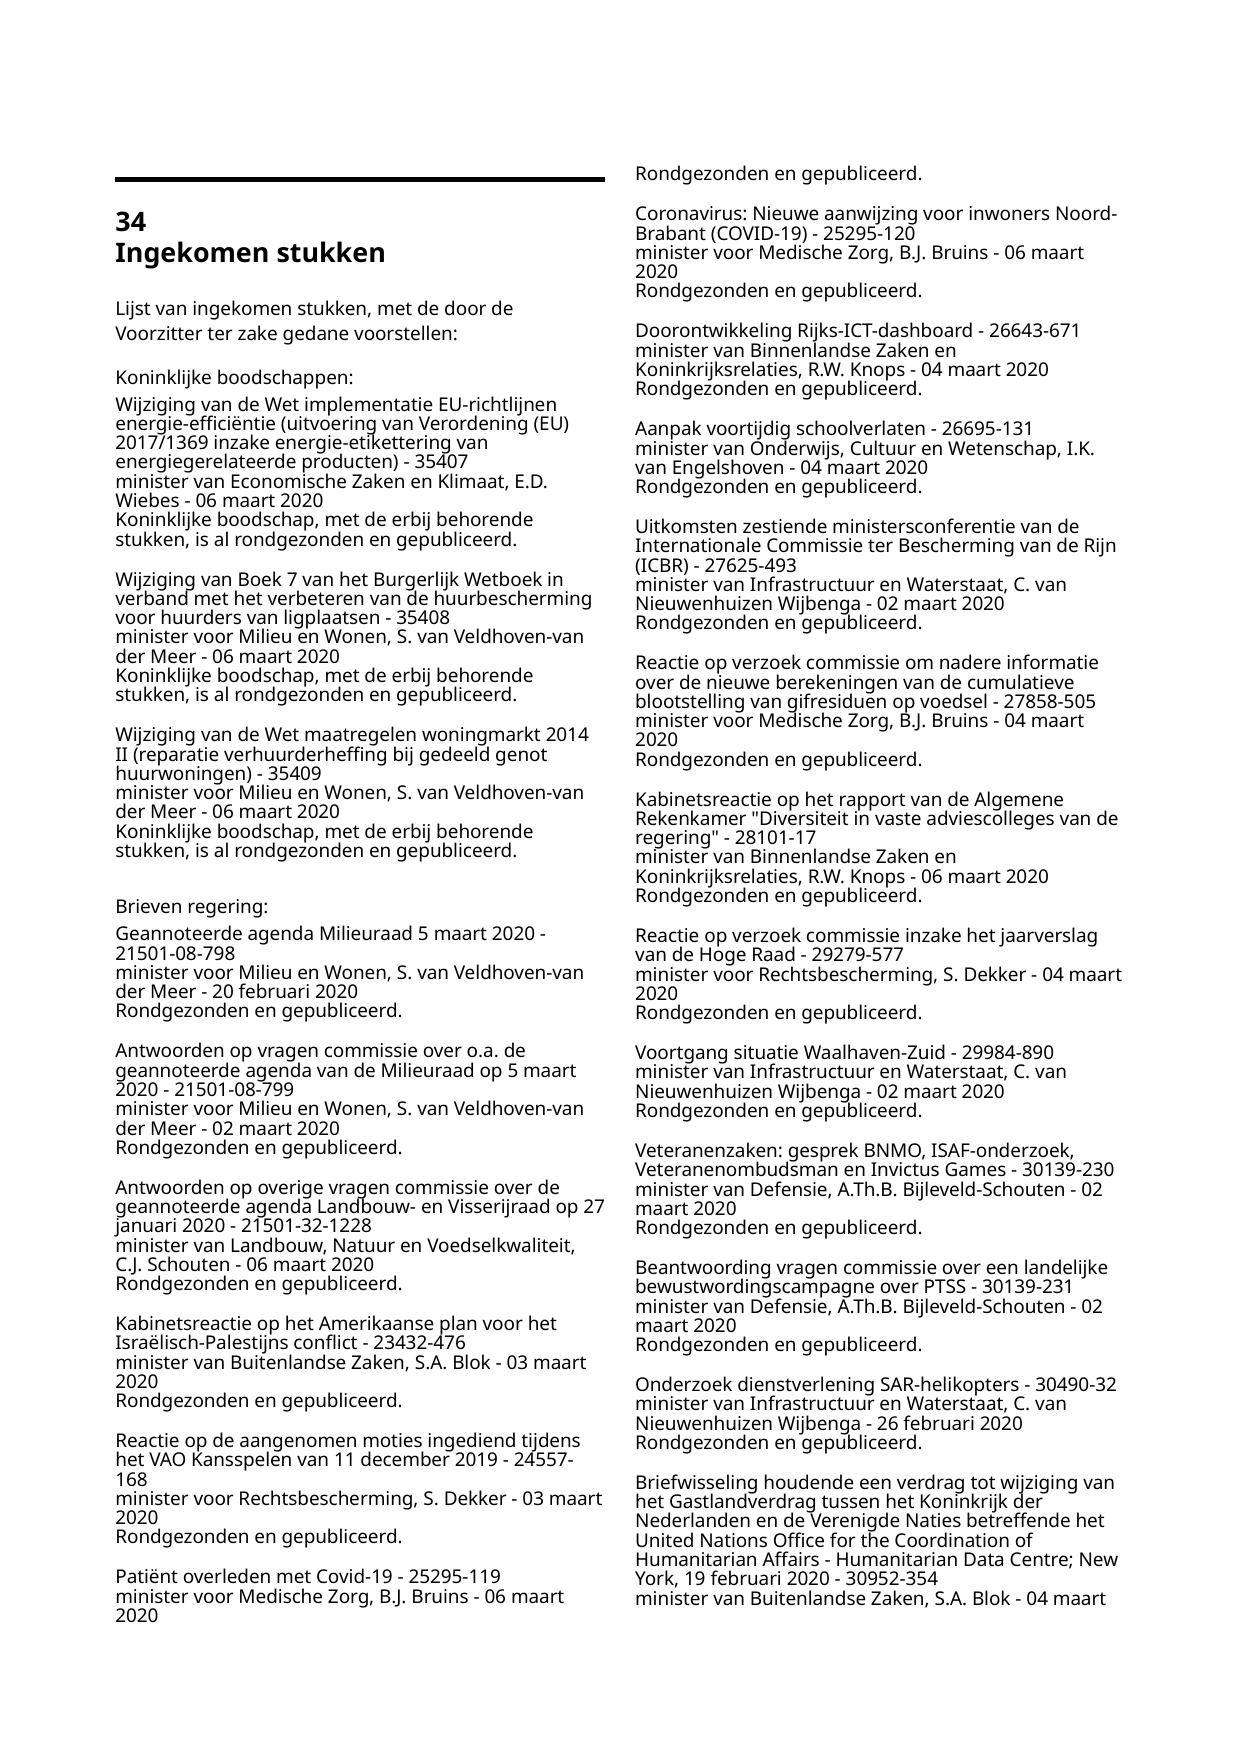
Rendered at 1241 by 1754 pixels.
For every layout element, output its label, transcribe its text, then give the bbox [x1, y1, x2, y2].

text minister voor Medische Zorg, B.J. Bruins - 04 maart 2020 [635, 712, 1125, 751]
text Rondgezonden en gepubliceerd. [635, 1004, 1125, 1023]
text minister voor Milieu en Wonen, S. van Veldhoven-van der Meer - 20 februari 2020 [115, 964, 605, 1002]
text Rondgezonden en gepubliceerd. [635, 614, 1125, 634]
text Reactie op de aangenomen moties ingediend tijdens het VAO Kansspelen van 11 december 2019 - 24557-168 [115, 1432, 605, 1490]
text minister voor Milieu en Wonen, S. van Veldhoven-van der Meer - 06 maart 2020 [115, 628, 605, 667]
text 34 [115, 203, 605, 239]
text minister van Landbouw, Natuur en Voedselkwaliteit, C.J. Schouten - 06 maart 2020 [115, 1237, 605, 1275]
text Koninklijke boodschappen: [115, 364, 605, 390]
text Rondgezonden en gepubliceerd. [635, 380, 1125, 399]
text minister van Onderwijs, Cultuur en Wetenschap, I.K. van Engelshoven - 04 maart 2020 [635, 439, 1125, 478]
text Koninklijke boodschap, met de erbij behorende stukken, is al rondgezonden en gepubliceerd. [115, 667, 605, 706]
text Rondgezonden en gepubliceerd. [635, 1336, 1125, 1355]
text Wijziging van Boek 7 van het Burgerlijk Wetboek in verband met het verbeteren van de huurbescherming voor huurders van ligplaatsen - 35408 [115, 571, 605, 628]
text Beantwoording vragen commissie over een landelijke bewustwordingscampagne over PTSS - 30139-231 [635, 1259, 1125, 1298]
text Rondgezonden en gepubliceerd. [635, 165, 1125, 184]
text minister voor Rechtsbescherming, S. Dekker - 03 maart 2020 [115, 1490, 605, 1528]
text Rondgezonden en gepubliceerd. [115, 1392, 605, 1411]
text Rondgezonden en gepubliceerd. [115, 1002, 605, 1022]
text Kabinetsreactie op het rapport van de Algemene Rekenkamer "Diversiteit in vaste adviescolleges van de regering" - 28101-17 [635, 791, 1125, 848]
text minister voor Medische Zorg, B.J. Bruins - 06 maart 2020 [115, 1588, 605, 1626]
text minister van Buitenlandse Zaken, S.A. Blok - 03 maart 2020 [115, 1354, 605, 1392]
text Reactie op verzoek commissie inzake het jaarverslag van de Hoge Raad - 29279-577 [635, 927, 1125, 966]
text Koninklijke boodschap, met de erbij behorende stukken, is al rondgezonden en gepubliceerd. [115, 823, 605, 861]
text Briefwisseling houdende een verdrag tot wijziging van het Gastlandverdrag tussen het Koninkrijk der Nederlanden en de Verenigde Naties betreffende het United Nations Office for the Coordination of Humanitarian Affairs - Humanitarian Data Centre; New York, 19 februari 2020 - 30952-354 [635, 1474, 1125, 1589]
text Rondgezonden en gepubliceerd. [635, 478, 1125, 497]
text minister van Infrastructuur en Waterstaat, C. van Nieuwenhuizen Wijbenga - 26 februari 2020 [635, 1395, 1125, 1434]
text Geannoteerde agenda Milieuraad 5 maart 2020 - 21501-08-798 [115, 925, 605, 964]
text Rondgezonden en gepubliceerd. [635, 1102, 1125, 1121]
text Brieven regering: [115, 894, 605, 919]
text Rondgezonden en gepubliceerd. [115, 1275, 605, 1294]
text Ingekomen stukken [115, 239, 605, 283]
text minister voor Milieu en Wonen, S. van Veldhoven-van der Meer - 02 maart 2020 [115, 1100, 605, 1139]
text minister van Infrastructuur en Waterstaat, C. van Nieuwenhuizen Wijbenga - 02 maart 2020 [635, 1063, 1125, 1102]
text Reactie op verzoek commissie om nadere informatie over de nieuwe berekeningen van de cumulatieve blootstelling van gifresiduen op voedsel - 27858-505 [635, 654, 1125, 712]
text Rondgezonden en gepubliceerd. [635, 282, 1125, 302]
text minister voor Rechtsbescherming, S. Dekker - 04 maart 2020 [635, 966, 1125, 1004]
text Rondgezonden en gepubliceerd. [635, 887, 1125, 906]
text minister van Defensie, A.Th.B. Bijleveld-Schouten - 02 maart 2020 [635, 1298, 1125, 1336]
text Voortgang situatie Waalhaven-Zuid - 29984-890 [635, 1044, 1125, 1063]
text Rondgezonden en gepubliceerd. [635, 1434, 1125, 1453]
text Rondgezonden en gepubliceerd. [635, 751, 1125, 770]
text Veteranenzaken: gesprek BNMO, ISAF-onderzoek, Veteranenombudsman en Invictus Games - 30139-230 [635, 1142, 1125, 1181]
text Antwoorden op vragen commissie over o.a. de geannoteerde agenda van de Milieuraad op 5 maart 2020 - 21501-08-799 [115, 1042, 605, 1100]
text minister voor Milieu en Wonen, S. van Veldhoven-van der Meer - 06 maart 2020 [115, 784, 605, 823]
text Doorontwikkeling Rijks-ICT-dashboard - 26643-671 [635, 322, 1125, 342]
text minister van Infrastructuur en Waterstaat, C. van Nieuwenhuizen Wijbenga - 02 maart 2020 [635, 576, 1125, 614]
text minister voor Medische Zorg, B.J. Bruins - 06 maart 2020 [635, 244, 1125, 282]
text Lijst van ingekomen stukken, met de door de Voorzitter ter zake gedane voorstellen: [115, 295, 605, 346]
text minister van Binnenlandse Zaken en Koninkrijksrelaties, R.W. Knops - 04 maart 2020 [635, 342, 1125, 380]
text Aanpak voortijdig schoolverlaten - 26695-131 [635, 420, 1125, 439]
text Koninklijke boodschap, met de erbij behorende stukken, is al rondgezonden en gepubliceerd. [115, 511, 605, 550]
text Rondgezonden en gepubliceerd. [635, 1219, 1125, 1238]
text minister van Economische Zaken en Klimaat, E.D. Wiebes - 06 maart 2020 [115, 473, 605, 511]
text Wijziging van de Wet maatregelen woningmarkt 2014 II (reparatie verhuurderheffing bij gedeeld genot huurwoningen) - 35409 [115, 726, 605, 784]
text Patiënt overleden met Covid-19 - 25295-119 [115, 1568, 605, 1588]
text Coronavirus: Nieuwe aanwijzing voor inwoners Noord-Brabant (COVID-19) - 25295-120 [635, 205, 1125, 244]
text minister van Binnenlandse Zaken en Koninkrijksrelaties, R.W. Knops - 06 maart 2020 [635, 848, 1125, 887]
text minister van Buitenlandse Zaken, S.A. Blok - 04 maart [635, 1589, 1125, 1609]
text Antwoorden op overige vragen commissie over de geannoteerde agenda Landbouw- en Visserijraad op 27 januari 2020 - 21501-32-1228 [115, 1179, 605, 1237]
text Rondgezonden en gepubliceerd. [115, 1528, 605, 1548]
text Uitkomsten zestiende ministersconferentie van de Internationale Commissie ter Bescherming van de Rijn (ICBR) - 27625-493 [635, 518, 1125, 576]
text Onderzoek dienstverlening SAR-helikopters - 30490-32 [635, 1376, 1125, 1395]
text Wijziging van de Wet implementatie EU-richtlijnen energie-efficiëntie (uitvoering van Verordening (EU) 2017/1369 inzake energie-etikettering van energiegerelateerde producten) - 35407 [115, 396, 605, 473]
text Rondgezonden en gepubliceerd. [115, 1139, 605, 1158]
text Kabinetsreactie op het Amerikaanse plan voor het Israëlisch-Palestijns conflict - 23432-476 [115, 1315, 605, 1354]
text minister van Defensie, A.Th.B. Bijleveld-Schouten - 02 maart 2020 [635, 1181, 1125, 1219]
